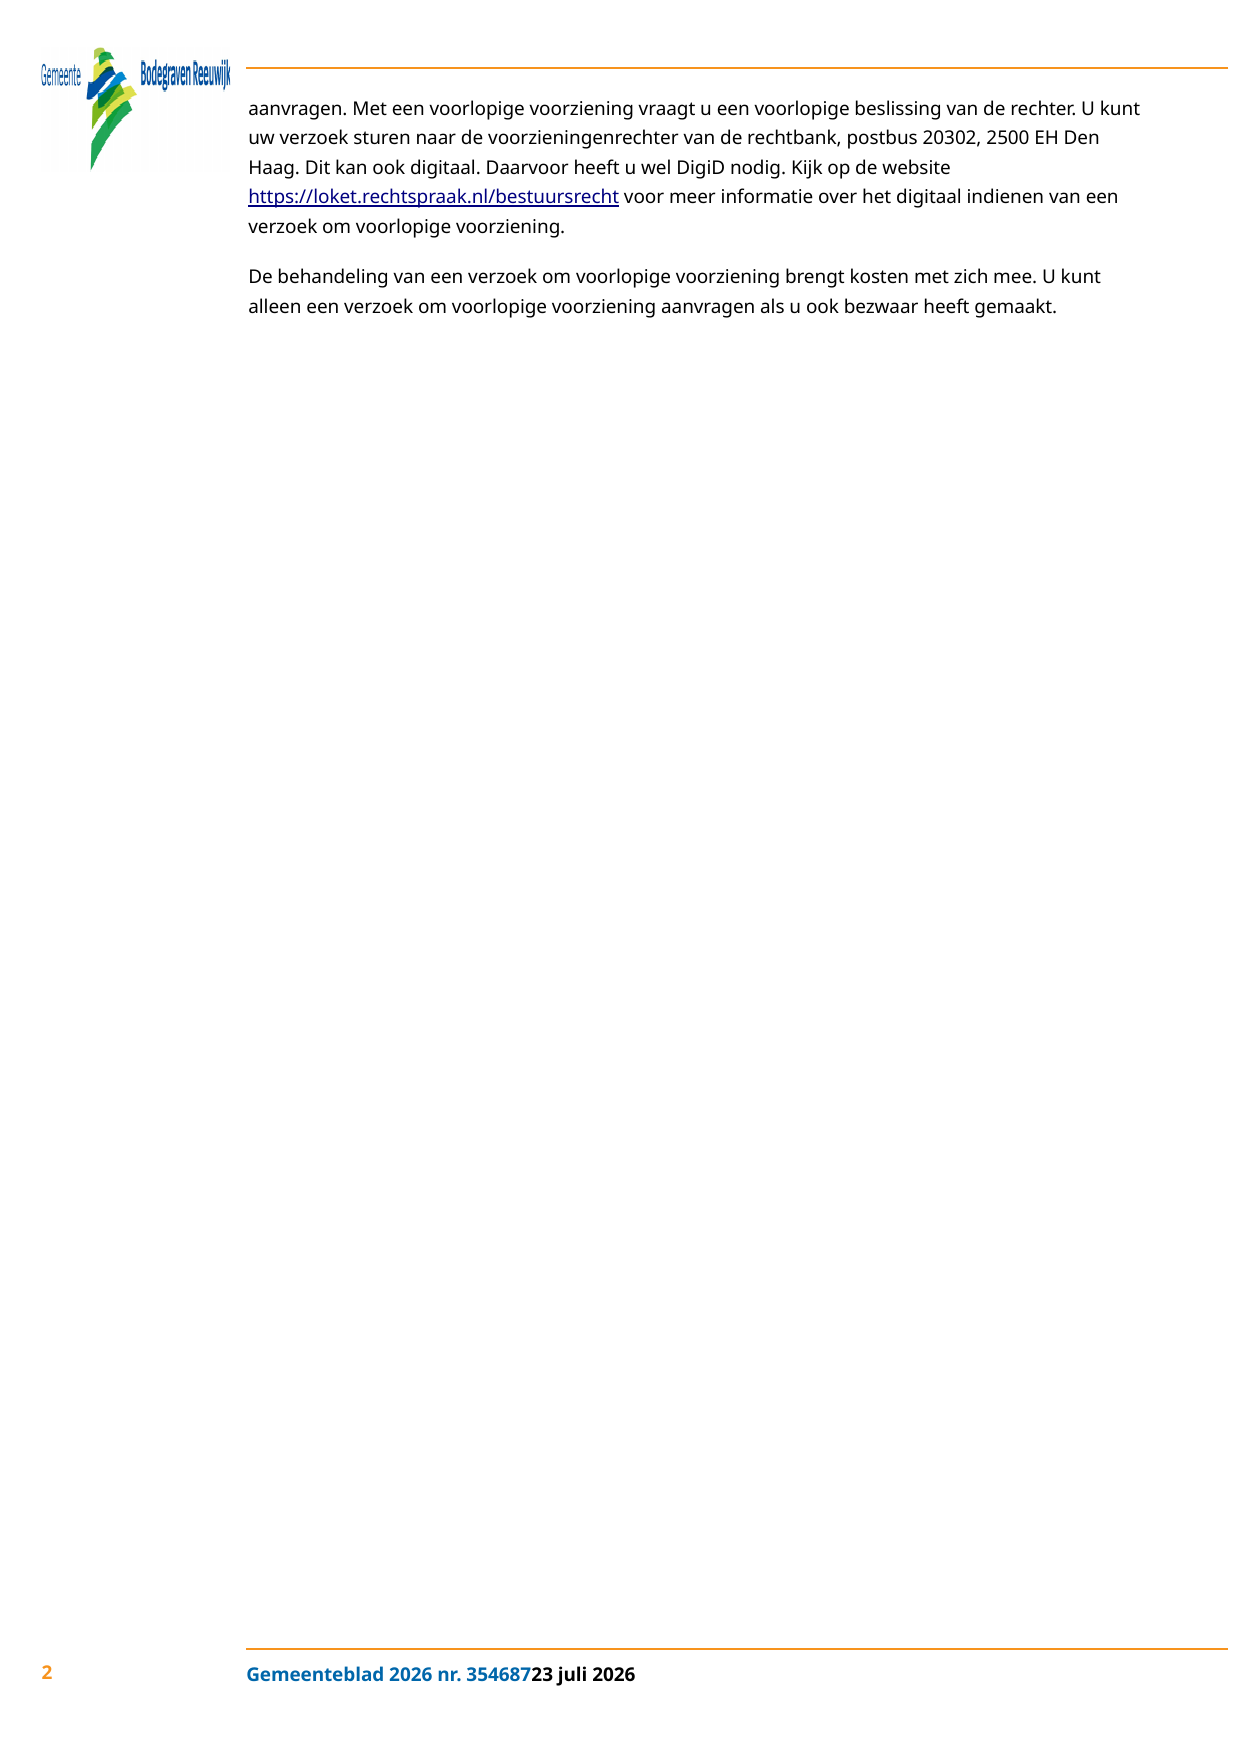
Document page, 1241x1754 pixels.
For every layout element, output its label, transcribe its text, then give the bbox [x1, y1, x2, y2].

picture [41, 47, 231, 172]
text aanvragen. Met een voorlopige voorziening vraagt u een voorlopige beslissing van de rechter. U kunt uw verzoek sturen naar de voorzieningenrechter van de rechtbank, postbus 20302, 2500 EH Den Haag. Dit kan ook digitaal. Daarvoor heeft u wel DigiD nodig. Kijk op de website https://loket.rechtspraak.nl/bestuursrecht voor meer informatie over het digitaal indienen van een verzoek om voorlopige voorziening. [248, 95, 1152, 239]
text De behandeling van een verzoek om voorlopige voorziening brengt kosten met zich mee. U kunt alleen een verzoek om voorlopige voorziening aanvragen als u ook bezwaar heeft gemaakt. [248, 263, 1152, 319]
